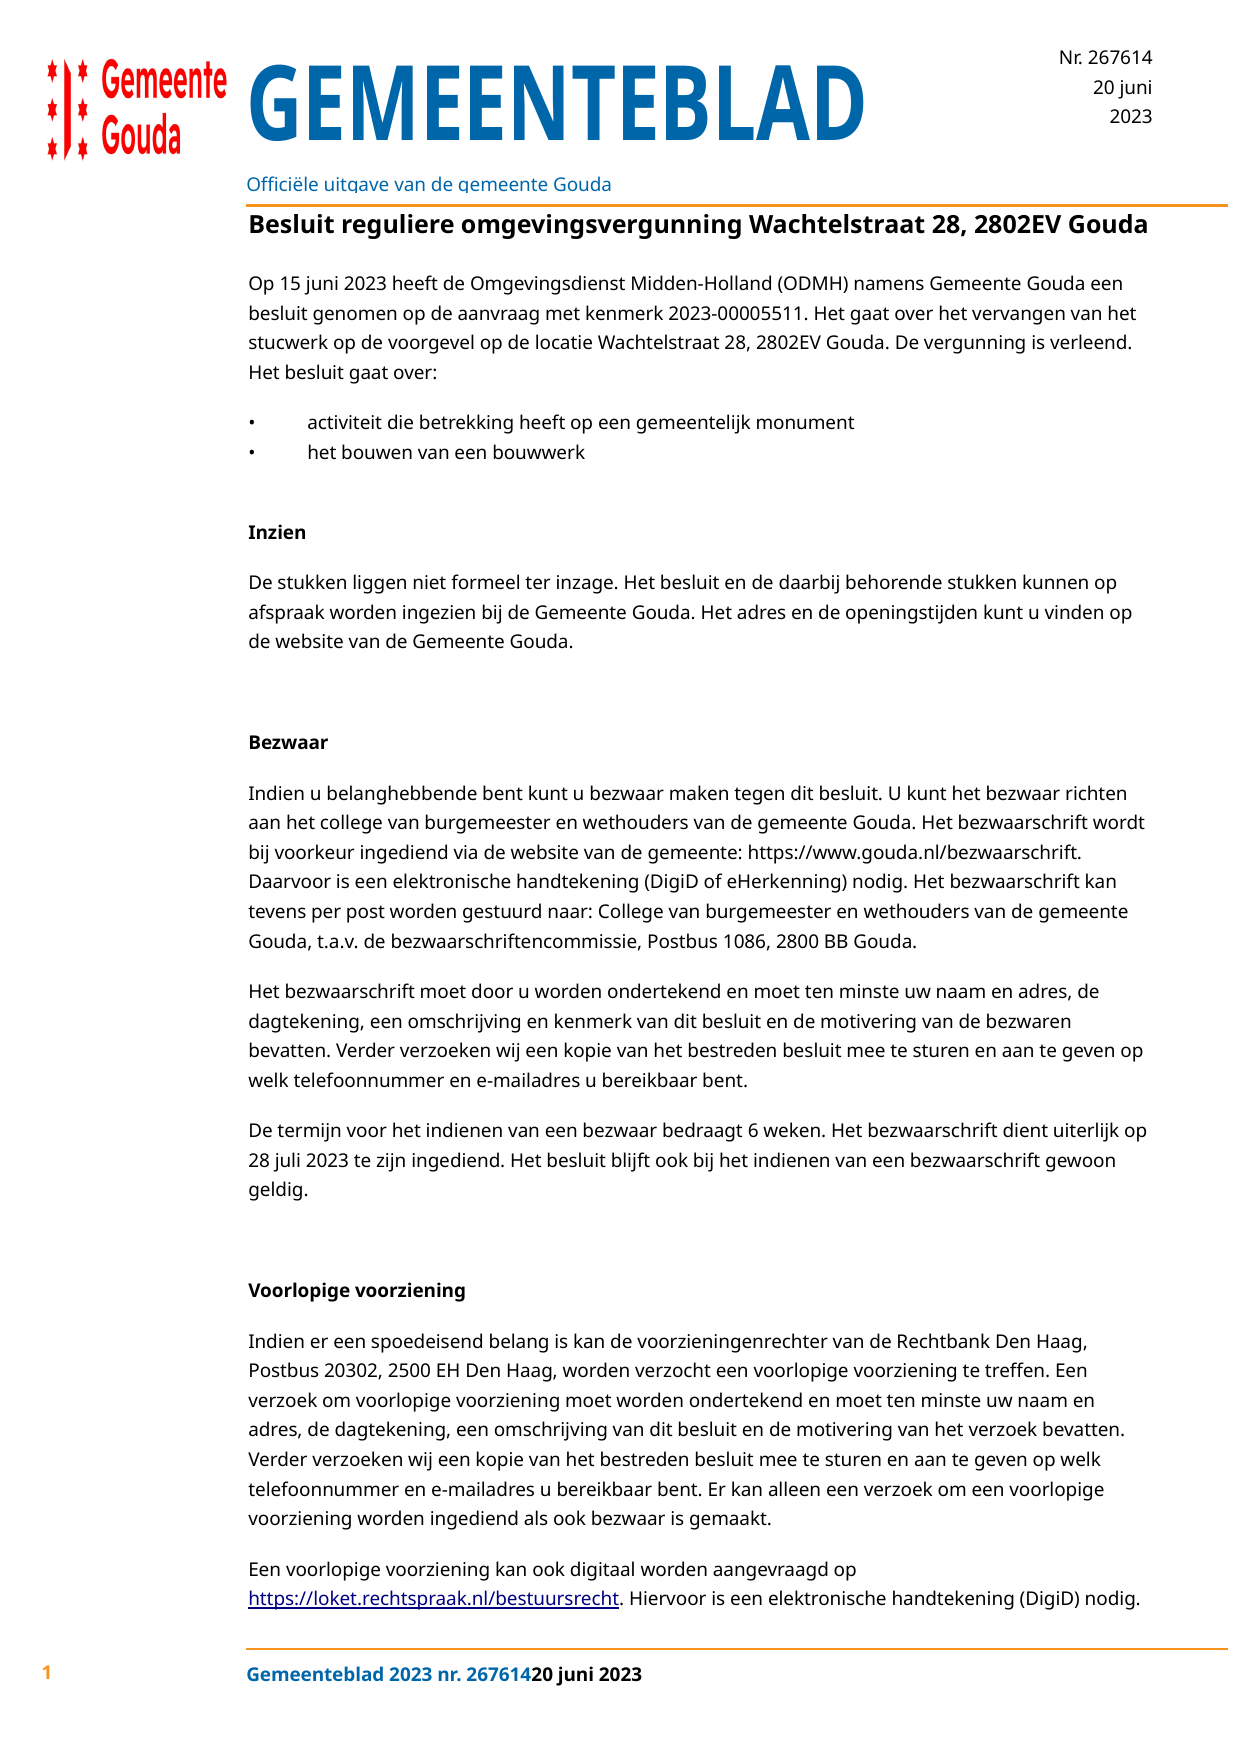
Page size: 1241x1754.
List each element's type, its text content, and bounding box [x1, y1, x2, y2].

text Indien u belanghebbende bent kunt u bezwaar maken tegen dit besluit. U kunt het bezwaar richten aan het college van burgemeester en wethouders van de gemeente Gouda. Het bezwaarschrift wordt bij voorkeur ingediend via de website van de gemeente: https://www.gouda.nl/bezwaarschrift. Daarvoor is een elektronische handtekening (DigiD of eHerkenning) nodig. Het bezwaarschrift kan tevens per post worden gestuurd naar: College van burgemeester en wethouders van de gemeente Gouda, t.a.v. de bezwaarschriftencommissie, Postbus 1086, 2800 BB Gouda. [248, 780, 1152, 953]
text De termijn voor het indienen van een bezwaar bedraagt 6 weken. Het bezwaarschrift dient uiterlijk op 28 juli 2023 te zijn ingediend. Het besluit blijft ook bij het indienen van een bezwaarschrift gewoon geldig. [248, 1117, 1152, 1202]
text Voorlopige voorziening [248, 1277, 1152, 1303]
text Het bezwaarschrift moet door u worden ondertekend en moet ten minste uw naam en adres, de dagtekening, een omschrijving en kenmerk van dit besluit en de motivering van de bezwaren bevatten. Verder verzoeken wij een kopie van het bestreden besluit mee te sturen en aan te geven op welk telefoonnummer en e-mailadres u bereikbaar bent. [248, 978, 1152, 1093]
text De stukken liggen niet formeel ter inzage. Het besluit en de daarbij behorende stukken kunnen op afspraak worden ingezien bij de Gemeente Gouda. Het adres en de openingstijden kunt u vinden op de website van de Gemeente Gouda. [248, 569, 1152, 654]
text Besluit reguliere omgevingsvergunning Wachtelstraat 28, 2802EV Gouda [248, 207, 1152, 241]
list activiteit die betrekking heeft op een gemeentelijk monument [248, 409, 1152, 435]
text Indien er een spoedeisend belang is kan de voorzieningenrechter van de Rechtbank Den Haag, Postbus 20302, 2500 EH Den Haag, worden verzocht een voorlopige voorziening te treffen. Een verzoek om voorlopige voorziening moet worden ondertekend en moet ten minste uw naam en adres, de dagtekening, een omschrijving van dit besluit en de motivering van het verzoek bevatten. Verder verzoeken wij een kopie van het bestreden besluit mee te sturen en aan te geven op welk telefoonnummer en e-mailadres u bereikbaar bent. Er kan alleen een verzoek om een voorlopige voorziening worden ingediend als ook bezwaar is gemaakt. [248, 1328, 1152, 1531]
list het bouwen van een bouwwerk [248, 439, 1152, 465]
text Op 15 juni 2023 heeft de Omgevingsdienst Midden-Holland (ODMH) namens Gemeente Gouda een besluit genomen op de aanvraag met kenmerk 2023-00005511. Het gaat over het vervangen van het stucwerk op de voorgevel op de locatie Wachtelstraat 28, 2802EV Gouda. De vergunning is verleend. Het besluit gaat over: [248, 270, 1152, 385]
picture [41, 47, 231, 172]
text Een voorlopige voorziening kan ook digitaal worden aangevraagd op https://loket.rechtspraak.nl/bestuursrecht. Hiervoor is een elektronische handtekening (DigiD) nodig. [248, 1556, 1152, 1611]
text Bezwaar [248, 729, 1152, 755]
text Inzien [248, 519, 1152, 545]
